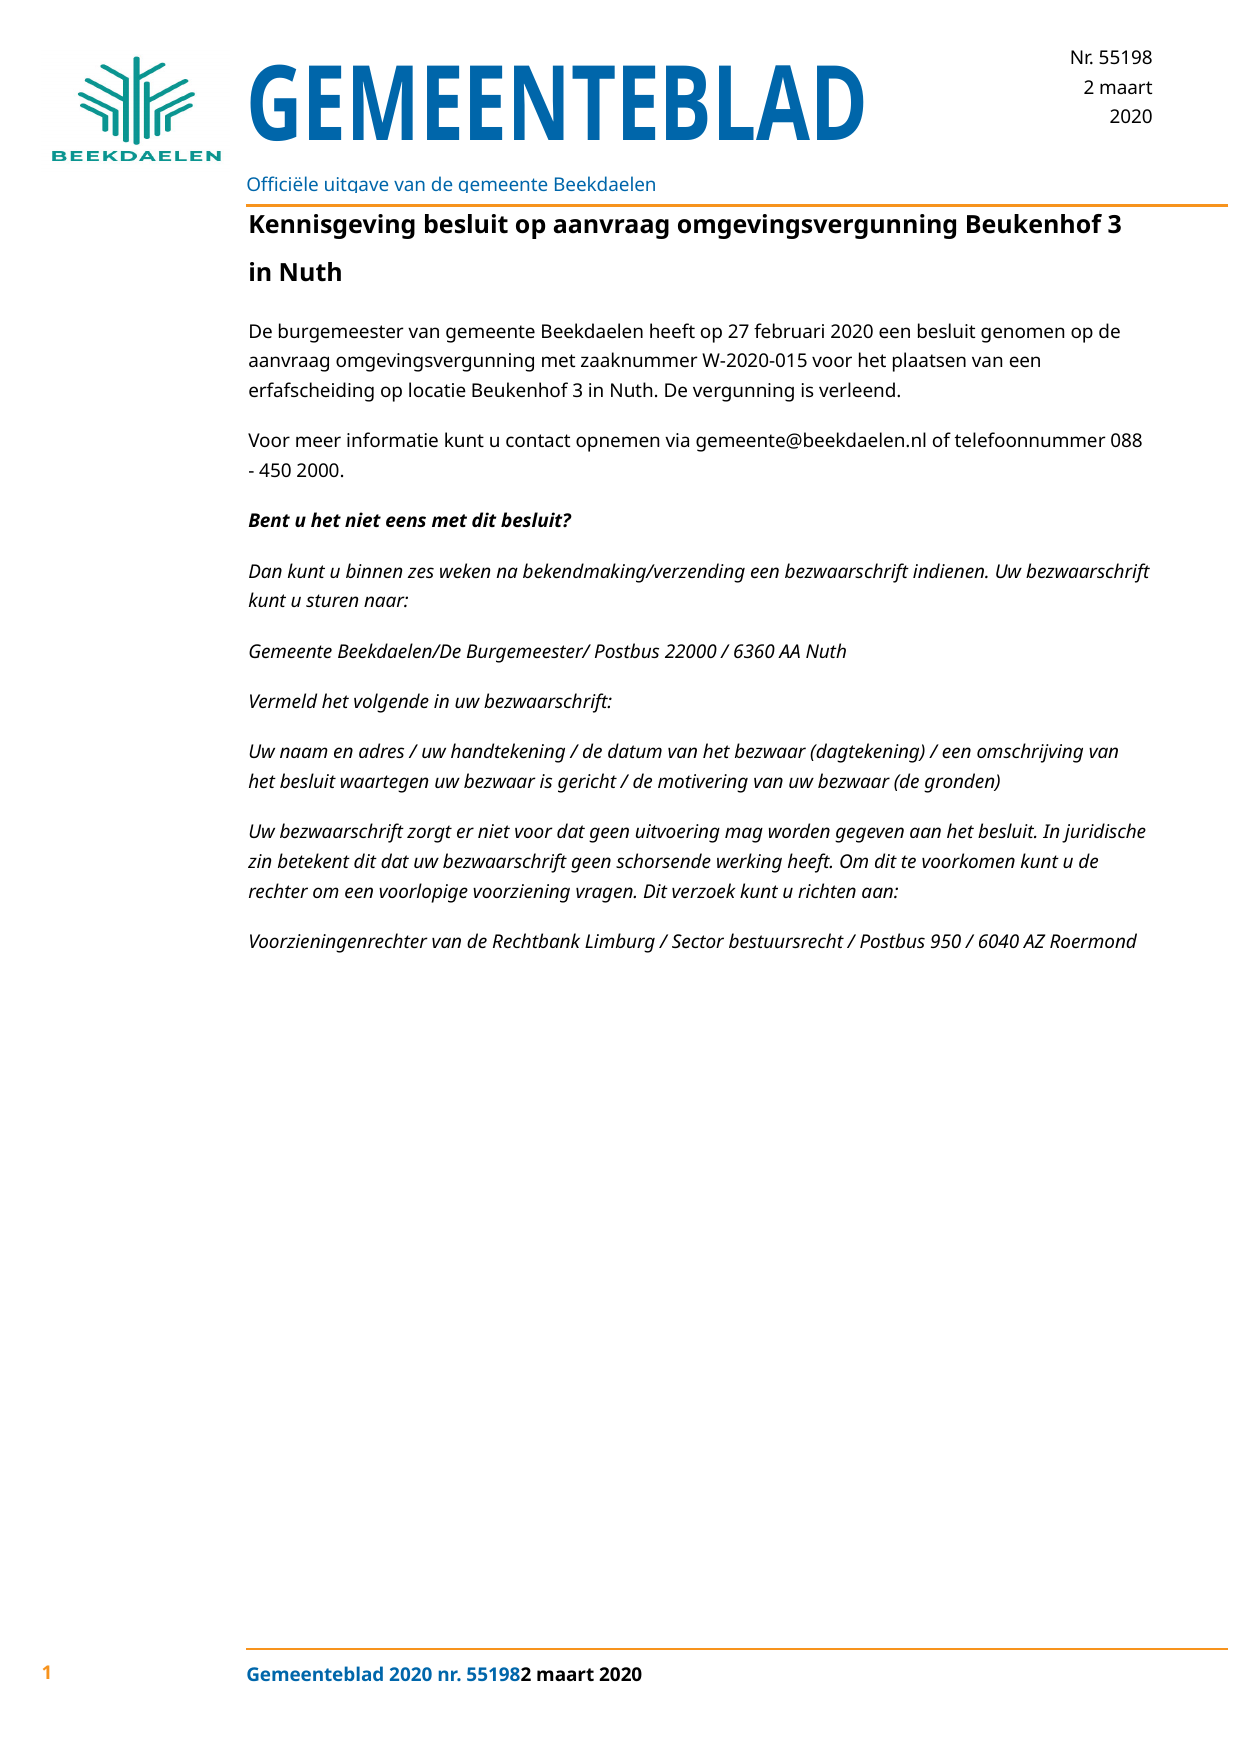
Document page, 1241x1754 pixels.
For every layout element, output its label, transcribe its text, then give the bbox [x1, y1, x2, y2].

text Uw naam en adres / uw handtekening / de datum van het bezwaar (dagtekening) / een omschrijving van het besluit waartegen uw bezwaar is gericht / de motivering van uw bezwaar (de gronden) [248, 739, 1152, 794]
text Vermeld het volgende in uw bezwaarschrift: [248, 688, 1152, 714]
text De burgemeester van gemeente Beekdaelen heeft op 27 februari 2020 een besluit genomen op de aanvraag omgevingsvergunning met zaaknummer W-2020-015 voor het plaatsen van een erfafscheiding op locatie Beukenhof 3 in Nuth. De vergunning is verleend. [248, 318, 1152, 403]
text Dan kunt u binnen zes weken na bekendmaking/verzending een bezwaarschrift indienen. Uw bezwaarschrift kunt u sturen naar: [248, 558, 1152, 613]
text Bent u het niet eens met dit besluit? [248, 507, 1152, 533]
picture [41, 47, 231, 172]
text Gemeente Beekdaelen/De Burgemeester/ Postbus 22000 / 6360 AA Nuth [248, 638, 1152, 664]
text Kennisgeving besluit op aanvraag omgevingsvergunning Beukenhof 3 in Nuth [248, 207, 1152, 288]
text Voor meer informatie kunt u contact opnemen via gemeente@beekdaelen.nl of telefoonnummer 088 - 450 2000. [248, 427, 1152, 483]
text Uw bezwaarschrift zorgt er niet voor dat geen uitvoering mag worden gegeven aan het besluit. In juridische zin betekent dit dat uw bezwaarschrift geen schorsende werking heeft. Om dit te voorkomen kunt u de rechter om een voorlopige voorziening vragen. Dit verzoek kunt u richten aan: [248, 819, 1152, 904]
text Voorzieningenrechter van de Rechtbank Limburg / Sector bestuursrecht / Postbus 950 / 6040 AZ Roermond [248, 928, 1152, 954]
